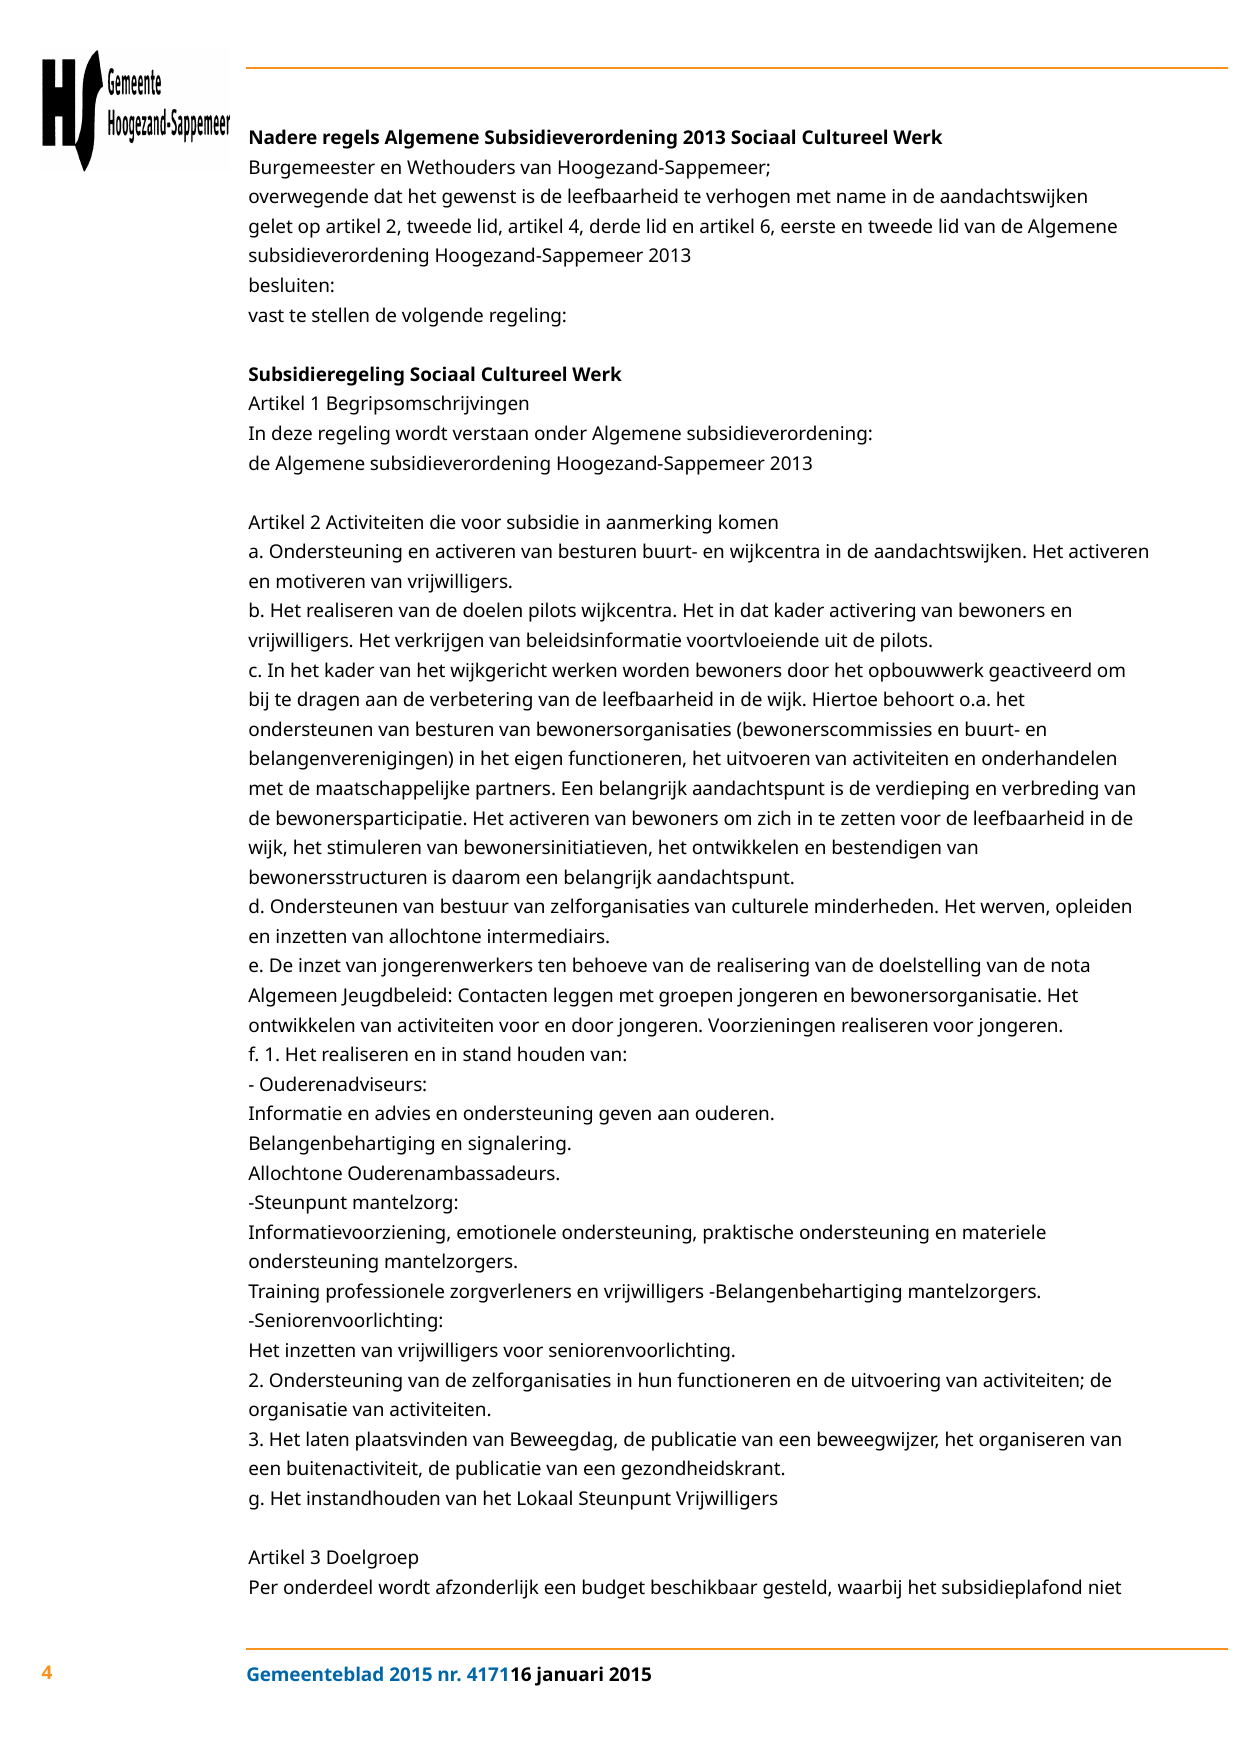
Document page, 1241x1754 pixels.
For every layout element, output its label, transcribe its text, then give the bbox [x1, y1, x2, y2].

text -Steunpunt mantelzorg: [248, 1189, 1152, 1215]
text Artikel 1 Begripsomschrijvingen [248, 391, 1152, 416]
text de Algemene subsidieverordening Hoogezand-Sappemeer 2013 [248, 450, 1152, 476]
text Training professionele zorgverleners en vrijwilligers -Belangenbehartiging mantelzorgers. [248, 1278, 1152, 1304]
text gelet op artikel 2, tweede lid, artikel 4, derde lid en artikel 6, eerste en tweede lid van de Algemene subsidieverordening Hoogezand-Sappemeer 2013 [248, 213, 1152, 268]
text b. Het realiseren van de doelen pilots wijkcentra. Het in dat kader activering van bewoners en vrijwilligers. Het verkrijgen van beleidsinformatie voortvloeiende uit de pilots. [248, 598, 1152, 653]
text Informatievoorziening, emotionele ondersteuning, praktische ondersteuning en materiele ondersteuning mantelzorgers. [248, 1219, 1152, 1274]
text Belangenbehartiging en signalering. [248, 1130, 1152, 1156]
text g. Het instandhouden van het Lokaal Steunpunt Vrijwilligers [248, 1485, 1152, 1511]
text Artikel 3 Doelgroep [248, 1544, 1152, 1570]
text Allochtone Ouderenambassadeurs. [248, 1160, 1152, 1186]
text Informatie en advies en ondersteuning geven aan ouderen. [248, 1101, 1152, 1126]
text c. In het kader van het wijkgericht werken worden bewoners door het opbouwwerk geactiveerd om bij te dragen aan de verbetering van de leefbaarheid in de wijk. Hiertoe behoort o.a. het ondersteunen van besturen van bewonersorganisaties (bewonerscommissies en buurt- en belangenverenigingen) in het eigen functioneren, het uitvoeren van activiteiten en onderhandelen met de maatschappelijke partners. Een belangrijk aandachtspunt is de verdieping en verbreding van de bewonersparticipatie. Het activeren van bewoners om zich in te zetten voor de leefbaarheid in de wijk, het stimuleren van bewonersinitiatieven, het ontwikkelen en bestendigen van bewonersstructuren is daarom een belangrijk aandachtspunt. [248, 657, 1152, 890]
text Subsidieregeling Sociaal Cultureel Werk [248, 361, 1152, 387]
text f. 1. Het realiseren en in stand houden van: [248, 1041, 1152, 1067]
text Het inzetten van vrijwilligers voor seniorenvoorlichting. [248, 1337, 1152, 1363]
text Per onderdeel wordt afzonderlijk een budget beschikbaar gesteld, waarbij het subsidieplafond niet [248, 1574, 1152, 1600]
text e. De inzet van jongerenwerkers ten behoeve van de realisering van de doelstelling van de nota Algemeen Jeugdbeleid: Contacten leggen met groepen jongeren en bewonersorganisatie. Het ontwikkelen van activiteiten voor en door jongeren. Voorzieningen realiseren voor jongeren. [248, 953, 1152, 1038]
text a. Ondersteuning en activeren van besturen buurt- en wijkcentra in de aandachtswijken. Het activeren en motiveren van vrijwilligers. [248, 538, 1152, 594]
text 3. Het laten plaatsvinden van Beweegdag, de publicatie van een beweegwijzer, het organiseren van een buitenactiviteit, de publicatie van een gezondheidskrant. [248, 1426, 1152, 1481]
text vast te stellen de volgende regeling: [248, 302, 1152, 328]
text In deze regeling wordt verstaan onder Algemene subsidieverordening: [248, 420, 1152, 446]
picture [41, 47, 231, 172]
text d. Ondersteunen van bestuur van zelforganisaties van culturele minderheden. Het werven, opleiden en inzetten van allochtone intermediairs. [248, 893, 1152, 949]
text Artikel 2 Activiteiten die voor subsidie in aanmerking komen [248, 509, 1152, 535]
text - Ouderenadviseurs: [248, 1071, 1152, 1097]
text -Seniorenvoorlichting: [248, 1308, 1152, 1333]
text besluiten: [248, 272, 1152, 298]
text overwegende dat het gewenst is de leefbaarheid te verhogen met name in de aandachtswijken [248, 183, 1152, 209]
text 2. Ondersteuning van de zelforganisaties in hun functioneren en de uitvoering van activiteiten; de organisatie van activiteiten. [248, 1367, 1152, 1422]
text Burgemeester en Wethouders van Hoogezand-Sappemeer; [248, 154, 1152, 180]
text Nadere regels Algemene Subsidieverordening 2013 Sociaal Cultureel Werk [248, 124, 1152, 150]
